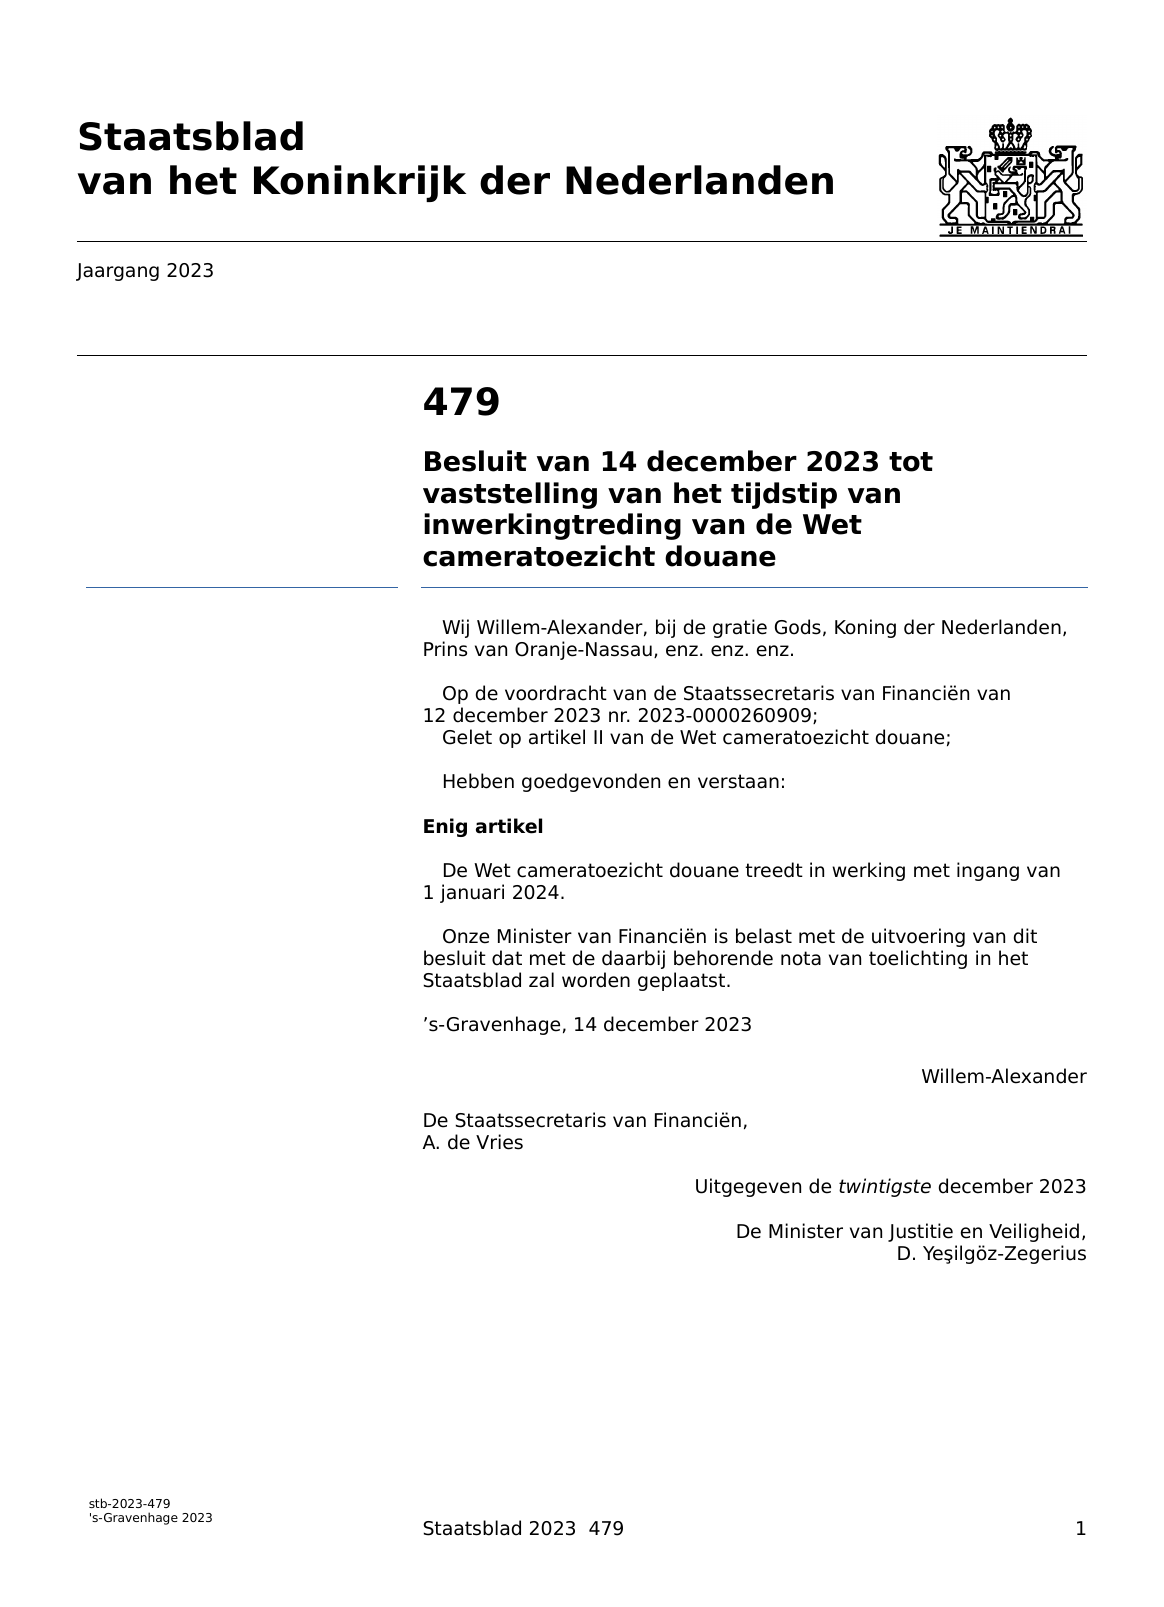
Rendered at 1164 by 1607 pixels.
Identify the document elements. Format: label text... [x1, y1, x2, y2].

text De Minister van Justitie en Veiligheid, D. Yeşilgöz-Zegerius [422, 1221, 1087, 1264]
picture [936, 115, 1087, 240]
table_header [886, 100, 1087, 241]
text Willem-Alexander [422, 1066, 1087, 1088]
text De Wet cameratoezicht douane treedt in werking met ingang van 1 januari 2024. [422, 860, 1087, 904]
table_cell Jaargang 2023 [77, 242, 1087, 355]
text Gelet op artikel II van de Wet cameratoezicht douane; [422, 727, 1087, 749]
text Hebben goedgevonden en verstaan: [422, 771, 1087, 793]
text Wij Willem-Alexander, bij de gratie Gods, Koning der Nederlanden, Prins van Oranje-Nassau, enz. enz. enz. [422, 617, 1087, 661]
text Op de voordracht van de Staatssecretaris van Financiën van 12 december 2023 nr. 2023-0000260909; [422, 683, 1087, 727]
table_header Staatsblad van het Koninkrijk der Nederlanden [77, 100, 886, 241]
text 's-Gravenhage 2023 [88, 1511, 323, 1525]
subtitle Enig artikel [422, 816, 1087, 838]
text De Staatssecretaris van Financiën, A. de Vries [422, 1110, 1087, 1154]
text stb-2023-479 [88, 1497, 323, 1511]
text ’s-Gravenhage, 14 december 2023 [422, 1014, 1087, 1036]
text Besluit van 14 december 2023 tot vaststelling van het tijdstip van inwerkingtreding van de Wet cameratoezicht douane [422, 447, 1087, 573]
subtitle 479 [422, 381, 1087, 424]
text Uitgegeven de twintigste december 2023 [422, 1176, 1087, 1198]
text Onze Minister van Financiën is belast met de uitvoering van dit besluit dat met de daarbij behorende nota van toelichting in het Staatsblad zal worden geplaatst. [422, 926, 1087, 992]
